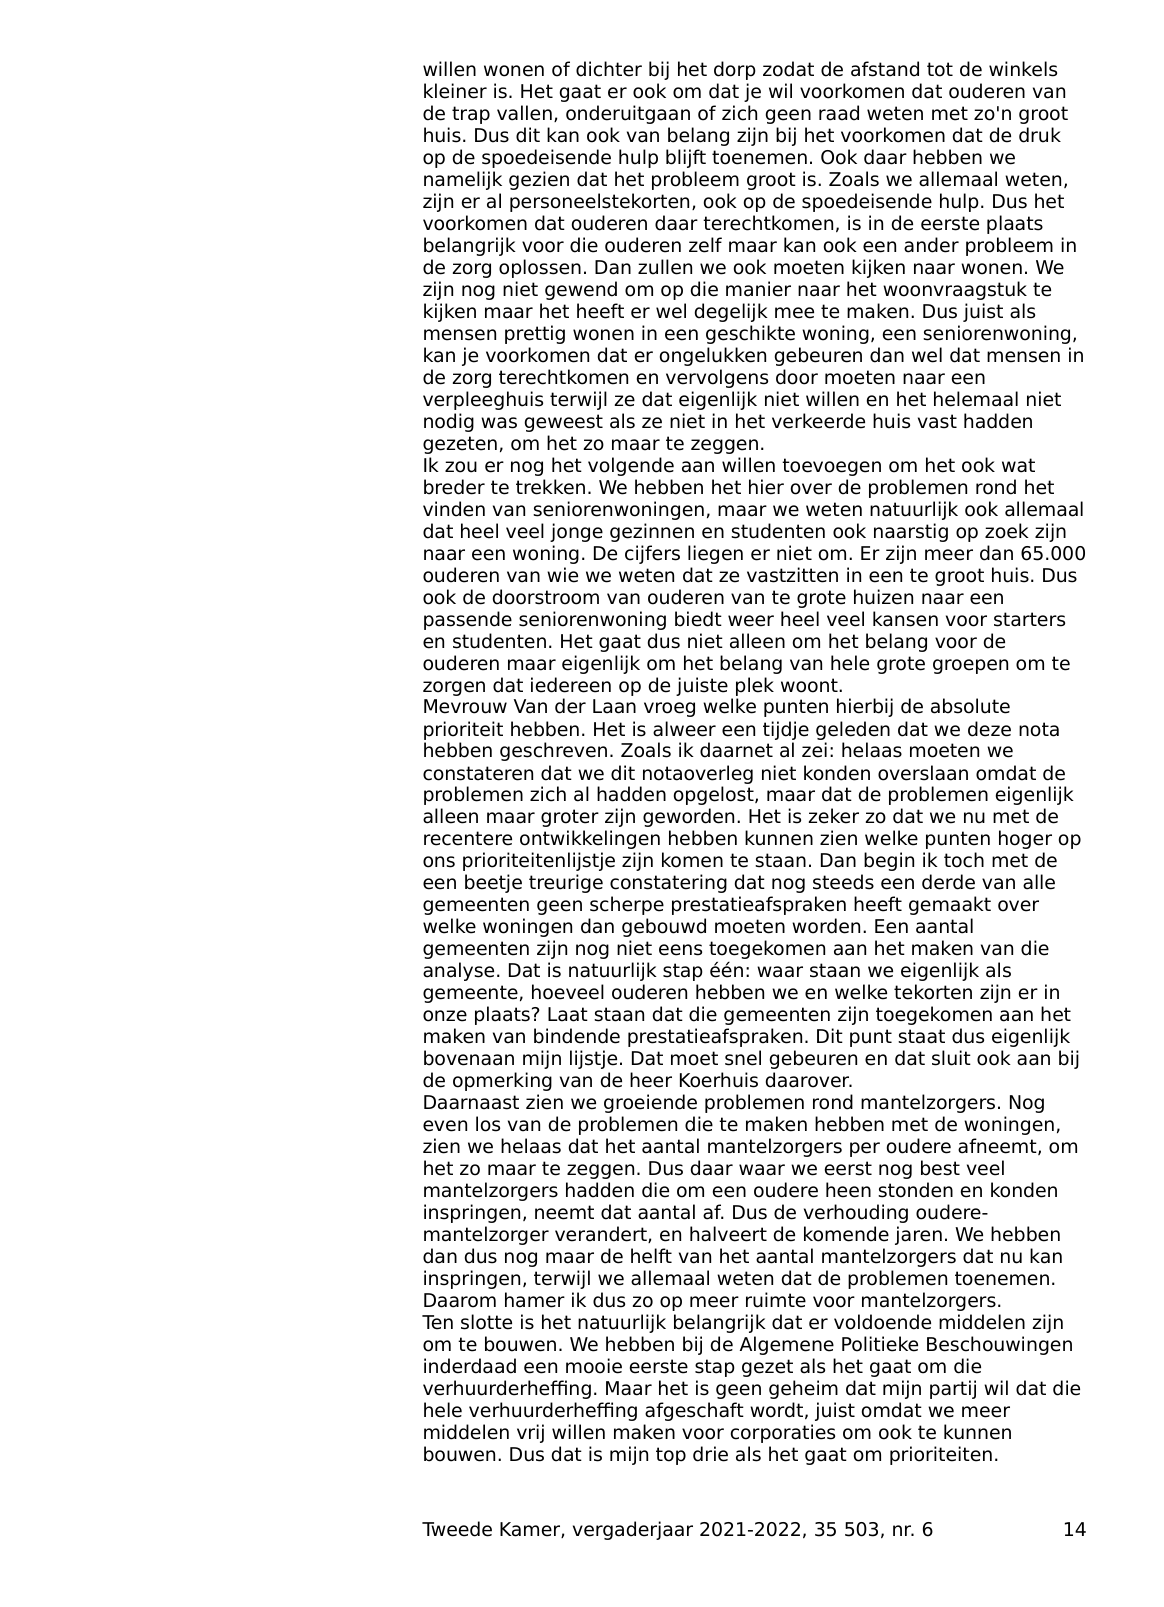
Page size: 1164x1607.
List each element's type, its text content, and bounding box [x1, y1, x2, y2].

text Ten slotte is het natuurlijk belangrijk dat er voldoende middelen zijn om te bouwen. We hebben bij de Algemene Politieke Beschouwingen inderdaad een mooie eerste stap gezet als het gaat om die verhuurderheffing. Maar het is geen geheim dat mijn partij wil dat die hele verhuurderheffing afgeschaft wordt, juist omdat we meer middelen vrij willen maken voor corporaties om ook te kunnen bouwen. Dus dat is mijn top drie als het gaat om prioriteiten. [422, 1312, 1087, 1466]
text Ik zou er nog het volgende aan willen toevoegen om het ook wat breder te trekken. We hebben het hier over de problemen rond het vinden van seniorenwoningen, maar we weten natuurlijk ook allemaal dat heel veel jonge gezinnen en studenten ook naarstig op zoek zijn naar een woning. De cijfers liegen er niet om. Er zijn meer dan 65.000 ouderen van wie we weten dat ze vastzitten in een te groot huis. Dus ook de doorstroom van ouderen van te grote huizen naar een passende seniorenwoning biedt weer heel veel kansen voor starters en studenten. Het gaat dus niet alleen om het belang voor de ouderen maar eigenlijk om het belang van hele grote groepen om te zorgen dat iedereen op de juiste plek woont. [422, 455, 1087, 696]
text willen wonen of dichter bij het dorp zodat de afstand tot de winkels kleiner is. Het gaat er ook om dat je wil voorkomen dat ouderen van de trap vallen, onderuitgaan of zich geen raad weten met zo'n groot huis. Dus dit kan ook van belang zijn bij het voorkomen dat de druk op de spoedeisende hulp blijft toenemen. Ook daar hebben we namelijk gezien dat het probleem groot is. Zoals we allemaal weten, zijn er al personeelstekorten, ook op de spoedeisende hulp. Dus het voorkomen dat ouderen daar terechtkomen, is in de eerste plaats belangrijk voor die ouderen zelf maar kan ook een ander probleem in de zorg oplossen. Dan zullen we ook moeten kijken naar wonen. We zijn nog niet gewend om op die manier naar het woonvraagstuk te kijken maar het heeft er wel degelijk mee te maken. Dus juist als mensen prettig wonen in een geschikte woning, een seniorenwoning, kan je voorkomen dat er ongelukken gebeuren dan wel dat mensen in de zorg terechtkomen en vervolgens door moeten naar een verpleeghuis terwijl ze dat eigenlijk niet willen en het helemaal niet nodig was geweest als ze niet in het verkeerde huis vast hadden gezeten, om het zo maar te zeggen. [422, 59, 1087, 455]
text Daarnaast zien we groeiende problemen rond mantelzorgers. Nog even los van de problemen die te maken hebben met de woningen, zien we helaas dat het aantal mantelzorgers per oudere afneemt, om het zo maar te zeggen. Dus daar waar we eerst nog best veel mantelzorgers hadden die om een oudere heen stonden en konden inspringen, neemt dat aantal af. Dus de verhouding oudere-mantelzorger verandert, en halveert de komende jaren. We hebben dan dus nog maar de helft van het aantal mantelzorgers dat nu kan inspringen, terwijl we allemaal weten dat de problemen toenemen. Daarom hamer ik dus zo op meer ruimte voor mantelzorgers. [422, 1092, 1087, 1312]
text Mevrouw Van der Laan vroeg welke punten hierbij de absolute prioriteit hebben. Het is alweer een tijdje geleden dat we deze nota hebben geschreven. Zoals ik daarnet al zei: helaas moeten we constateren dat we dit notaoverleg niet konden overslaan omdat de problemen zich al hadden opgelost, maar dat de problemen eigenlijk alleen maar groter zijn geworden. Het is zeker zo dat we nu met de recentere ontwikkelingen hebben kunnen zien welke punten hoger op ons prioriteitenlijstje zijn komen te staan. Dan begin ik toch met de een beetje treurige constatering dat nog steeds een derde van alle gemeenten geen scherpe prestatieafspraken heeft gemaakt over welke woningen dan gebouwd moeten worden. Een aantal gemeenten zijn nog niet eens toegekomen aan het maken van die analyse. Dat is natuurlijk stap één: waar staan we eigenlijk als gemeente, hoeveel ouderen hebben we en welke tekorten zijn er in onze plaats? Laat staan dat die gemeenten zijn toegekomen aan het maken van bindende prestatieafspraken. Dit punt staat dus eigenlijk bovenaan mijn lijstje. Dat moet snel gebeuren en dat sluit ook aan bij de opmerking van de heer Koerhuis daarover. [422, 696, 1087, 1092]
